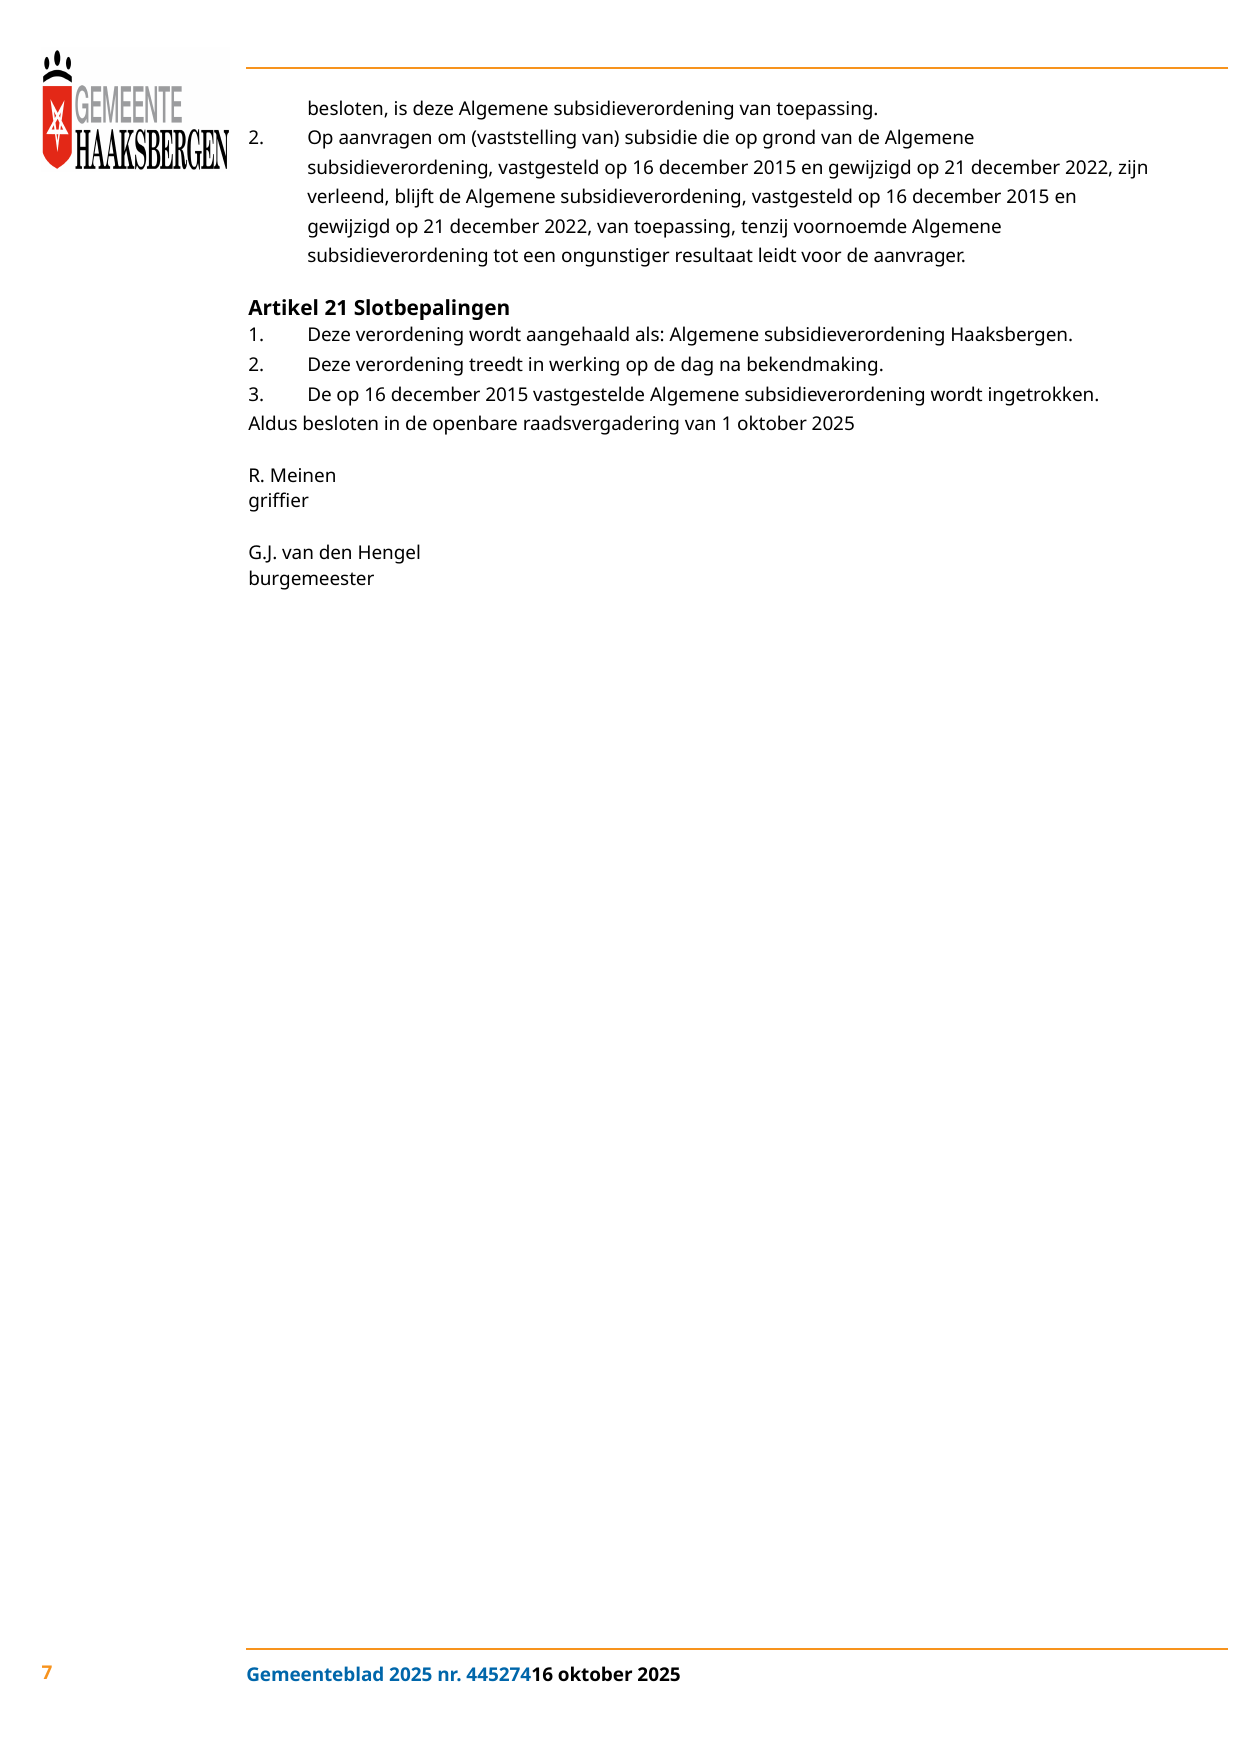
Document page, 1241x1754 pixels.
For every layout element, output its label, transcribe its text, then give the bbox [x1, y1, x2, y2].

list besloten, is deze Algemene subsidieverordening van toepassing. [248, 95, 1152, 121]
list Deze verordening wordt aangehaald als: Algemene subsidieverordening Haaksbergen. [248, 322, 1152, 347]
text G.J. van den Hengel [248, 539, 1152, 565]
text Artikel 21 Slotbepalingen [248, 293, 1152, 322]
picture [41, 47, 231, 172]
text burgemeester [248, 565, 1152, 590]
text griffier [248, 487, 1152, 513]
text Aldus besloten in de openbare raadsvergadering van 1 oktober 2025 [248, 410, 1152, 436]
list De op 16 december 2015 vastgestelde Algemene subsidieverordening wordt ingetrokken. [248, 381, 1152, 406]
list Op aanvragen om (vaststelling van) subsidie die op grond van de Algemene subsidieverordening, vastgesteld op 16 december 2015 en gewijzigd op 21 december 2022, zijn verleend, blijft de Algemene subsidieverordening, vastgesteld op 16 december 2015 en gewijzigd op 21 december 2022, van toepassing, tenzij voornoemde Algemene subsidieverordening tot een ongunstiger resultaat leidt voor de aanvrager. [248, 124, 1152, 268]
text R. Meinen [248, 462, 1152, 487]
list Deze verordening treedt in werking op de dag na bekendmaking. [248, 351, 1152, 377]
